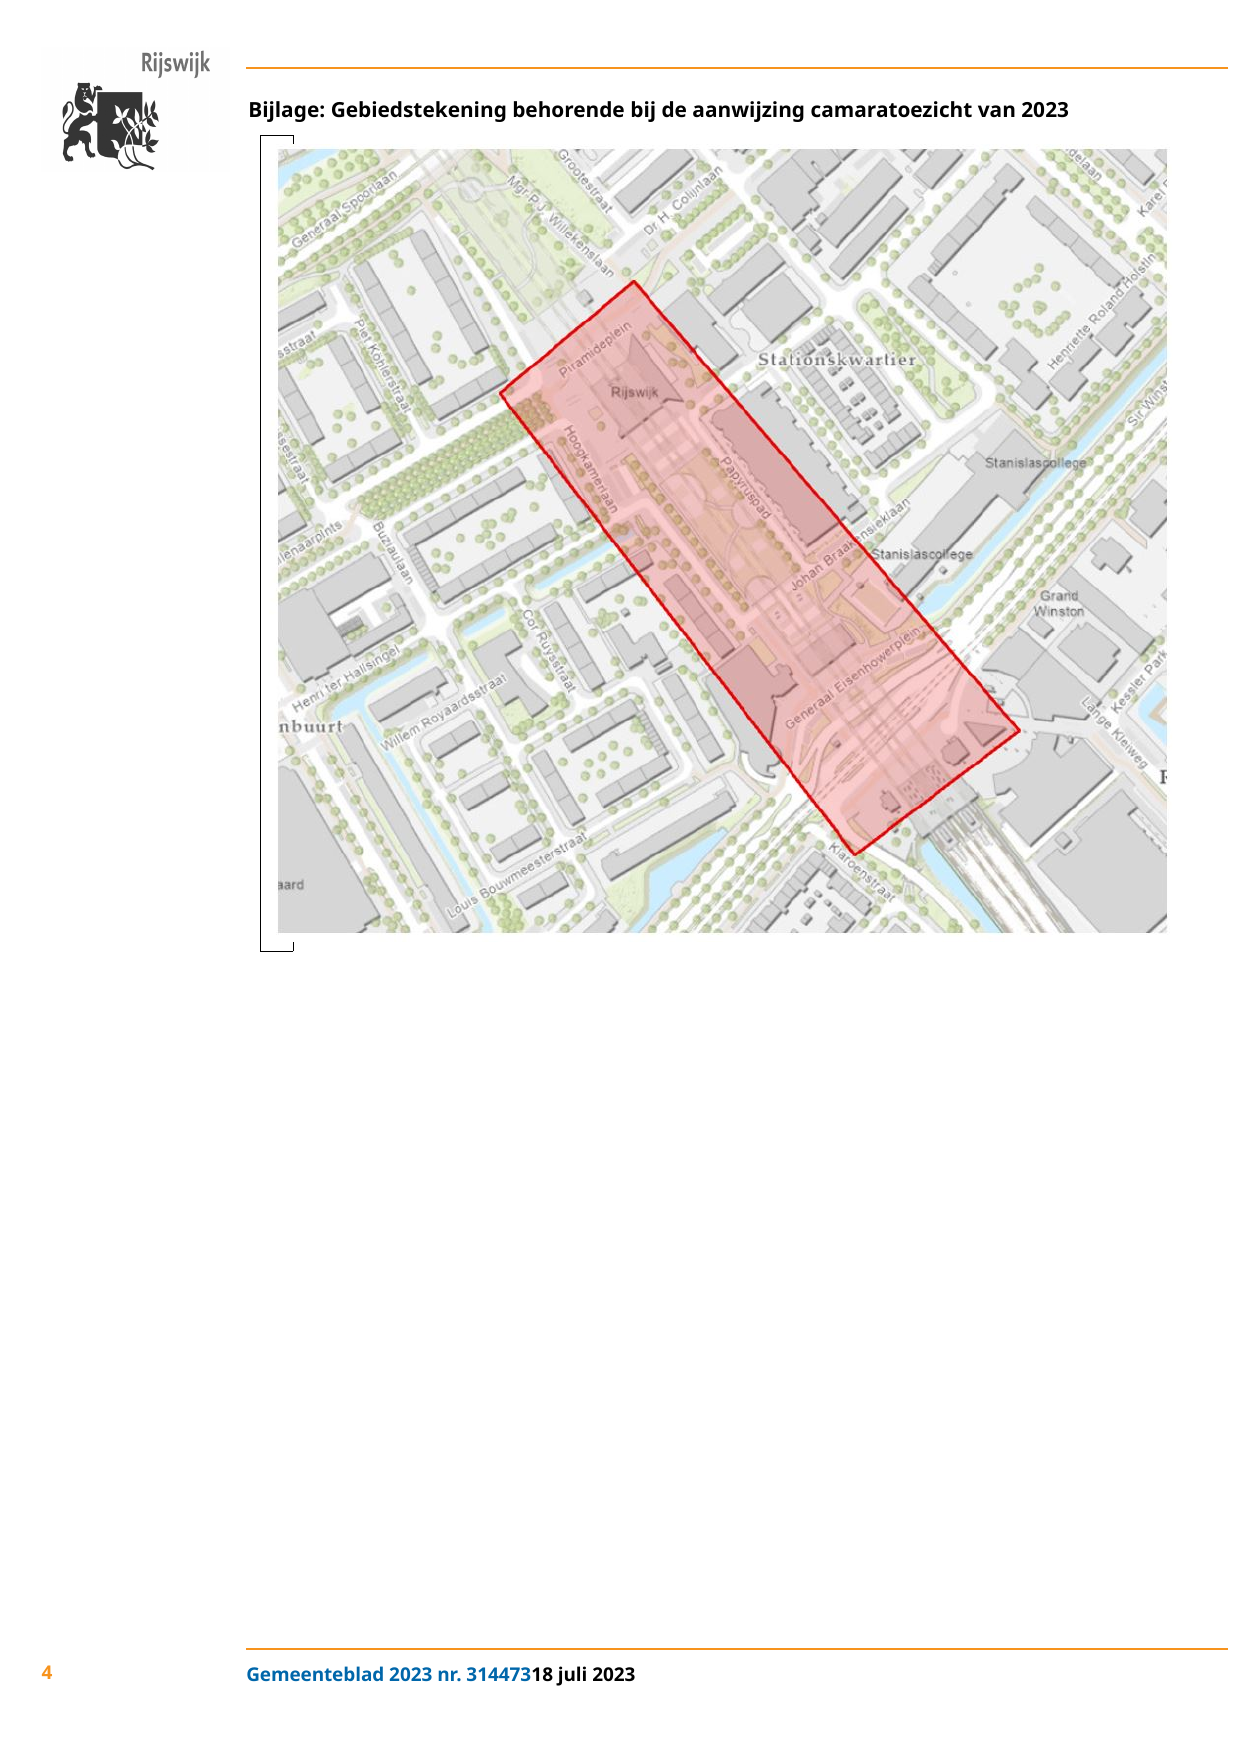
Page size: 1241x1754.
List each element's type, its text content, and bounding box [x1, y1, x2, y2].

picture [268, 144, 1173, 942]
picture [41, 47, 231, 172]
text Bijlage: Gebiedstekening behorende bij de aanwijzing camaratoezicht van 2023 [248, 95, 1152, 123]
